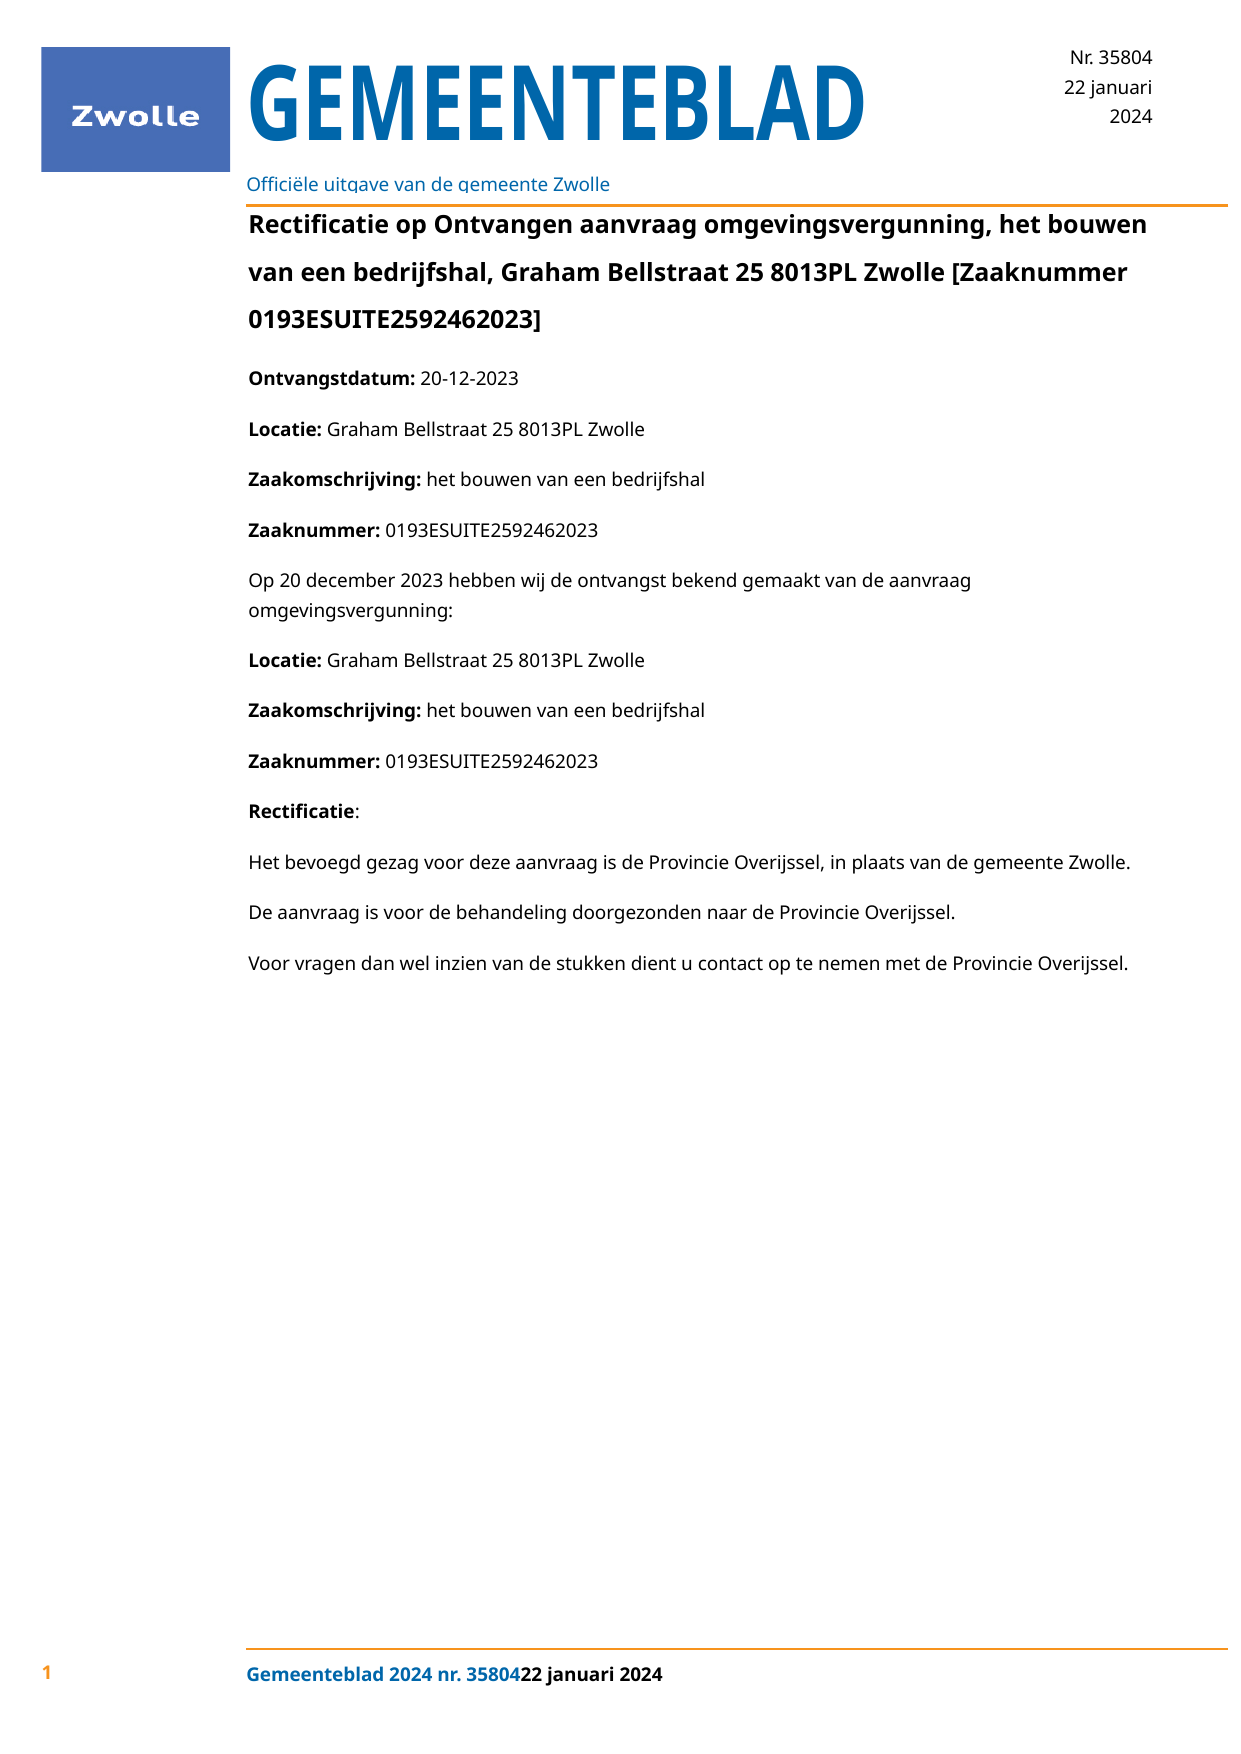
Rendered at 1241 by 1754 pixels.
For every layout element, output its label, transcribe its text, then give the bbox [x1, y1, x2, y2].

picture [41, 47, 231, 172]
text Rectificatie: [248, 798, 1152, 824]
text Het bevoegd gezag voor deze aanvraag is de Provincie Overijssel, in plaats van de gemeente Zwolle. [248, 849, 1152, 874]
text Zaakomschrijving: het bouwen van een bedrijfshal [248, 698, 1152, 723]
text Locatie: Graham Bellstraat 25 8013PL Zwolle [248, 416, 1152, 442]
text Voor vragen dan wel inzien van de stukken dient u contact op te nemen met de Provincie Overijssel. [248, 950, 1152, 975]
text Zaaknummer: 0193ESUITE2592462023 [248, 748, 1152, 774]
text Zaaknummer: 0193ESUITE2592462023 [248, 517, 1152, 542]
text Ontvangstdatum: 20-12-2023 [248, 366, 1152, 391]
text Zaakomschrijving: het bouwen van een bedrijfshal [248, 466, 1152, 492]
text Rectificatie op Ontvangen aanvraag omgevingsvergunning, het bouwen van een bedrijfshal, Graham Bellstraat 25 8013PL Zwolle [Zaaknummer 0193ESUITE2592462023] [248, 207, 1152, 336]
text Op 20 december 2023 hebben wij de ontvangst bekend gemaakt van de aanvraag omgevingsvergunning: [248, 567, 1152, 622]
text Locatie: Graham Bellstraat 25 8013PL Zwolle [248, 647, 1152, 673]
text De aanvraag is voor de behandeling doorgezonden naar de Provincie Overijssel. [248, 899, 1152, 925]
